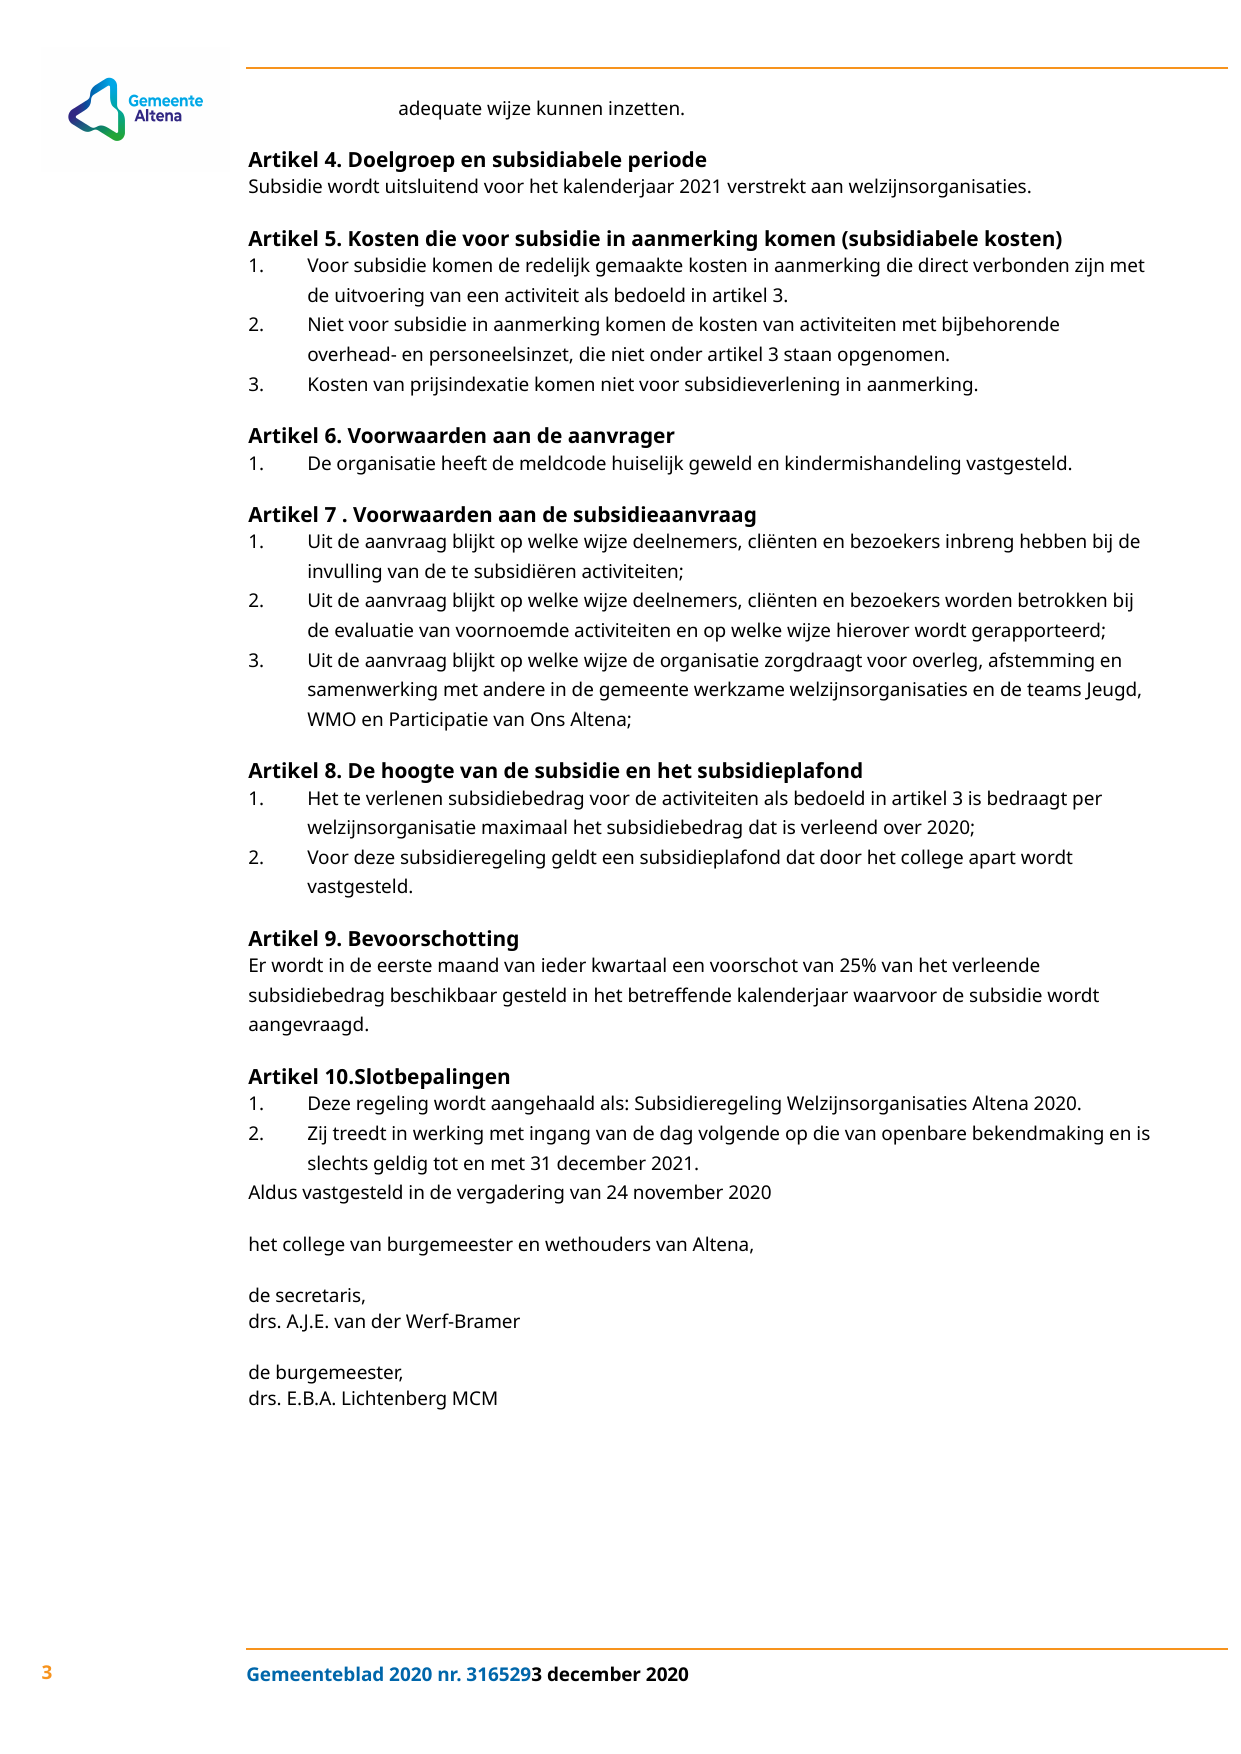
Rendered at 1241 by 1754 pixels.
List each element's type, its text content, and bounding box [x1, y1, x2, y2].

text Er wordt in de eerste maand van ieder kwartaal een voorschot van 25% van het verleende subsidiebedrag beschikbaar gesteld in het betreffende kalenderjaar waarvoor de subsidie wordt aangevraagd. [248, 952, 1152, 1037]
list De organisatie heeft de meldcode huiselijk geweld en kindermishandeling vastgesteld. [248, 450, 1152, 475]
picture [41, 47, 231, 172]
text Artikel 6. Voorwaarden aan de aanvrager [248, 421, 1152, 450]
text Artikel 5. Kosten die voor subsidie in aanmerking komen (subsidiabele kosten) [248, 224, 1152, 252]
list Uit de aanvraag blijkt op welke wijze deelnemers, cliënten en bezoekers inbreng hebben bij de invulling van de te subsidiëren activiteiten; [248, 528, 1152, 584]
list Zij treedt in werking met ingang van de dag volgende op die van openbare bekendmaking en is slechts geldig tot en met 31 december 2021. [248, 1120, 1152, 1175]
text Artikel 10.Slotbepalingen [248, 1062, 1152, 1091]
text drs. A.J.E. van der Werf-Bramer [248, 1308, 1152, 1334]
text drs. E.B.A. Lichtenberg MCM [248, 1385, 1152, 1411]
list Uit de aanvraag blijkt op welke wijze deelnemers, cliënten en bezoekers worden betrokken bij de evaluatie van voornoemde activiteiten en op welke wijze hierover wordt gerapporteerd; [248, 588, 1152, 643]
list Kosten van prijsindexatie komen niet voor subsidieverlening in aanmerking. [248, 371, 1152, 397]
text Artikel 9. Bevoorschotting [248, 924, 1152, 952]
text Subsidie wordt uitsluitend voor het kalenderjaar 2021 verstrekt aan welzijnsorganisaties. [248, 174, 1152, 199]
text Artikel 4. Doelgroep en subsidiabele periode [248, 145, 1152, 174]
text de burgemeester, [248, 1359, 1152, 1385]
text Artikel 8. De hoogte van de subsidie en het subsidieplafond [248, 756, 1152, 785]
list Deze regeling wordt aangehaald als: Subsidieregeling Welzijnsorganisaties Altena 2020. [248, 1091, 1152, 1116]
text het college van burgemeester en wethouders van Altena, [248, 1231, 1152, 1256]
list adequate wijze kunnen inzetten. [361, 95, 1152, 121]
list Voor deze subsidieregeling geldt een subsidieplafond dat door het college apart wordt vastgesteld. [248, 844, 1152, 899]
list Niet voor subsidie in aanmerking komen de kosten van activiteiten met bijbehorende overhead- en personeelsinzet, die niet onder artikel 3 staan opgenomen. [248, 312, 1152, 367]
text Aldus vastgesteld in de vergadering van 24 november 2020 [248, 1179, 1152, 1205]
text Artikel 7 . Voorwaarden aan de subsidieaanvraag [248, 500, 1152, 528]
list Het te verlenen subsidiebedrag voor de activiteiten als bedoeld in artikel 3 is bedraagt per welzijnsorganisatie maximaal het subsidiebedrag dat is verleend over 2020; [248, 785, 1152, 840]
text de secretaris, [248, 1282, 1152, 1308]
list Uit de aanvraag blijkt op welke wijze de organisatie zorgdraagt voor overleg, afstemming en samenwerking met andere in de gemeente werkzame welzijnsorganisaties en de teams Jeugd, WMO en Participatie van Ons Altena; [248, 647, 1152, 732]
list Voor subsidie komen de redelijk gemaakte kosten in aanmerking die direct verbonden zijn met de uitvoering van een activiteit als bedoeld in artikel 3. [248, 252, 1152, 308]
